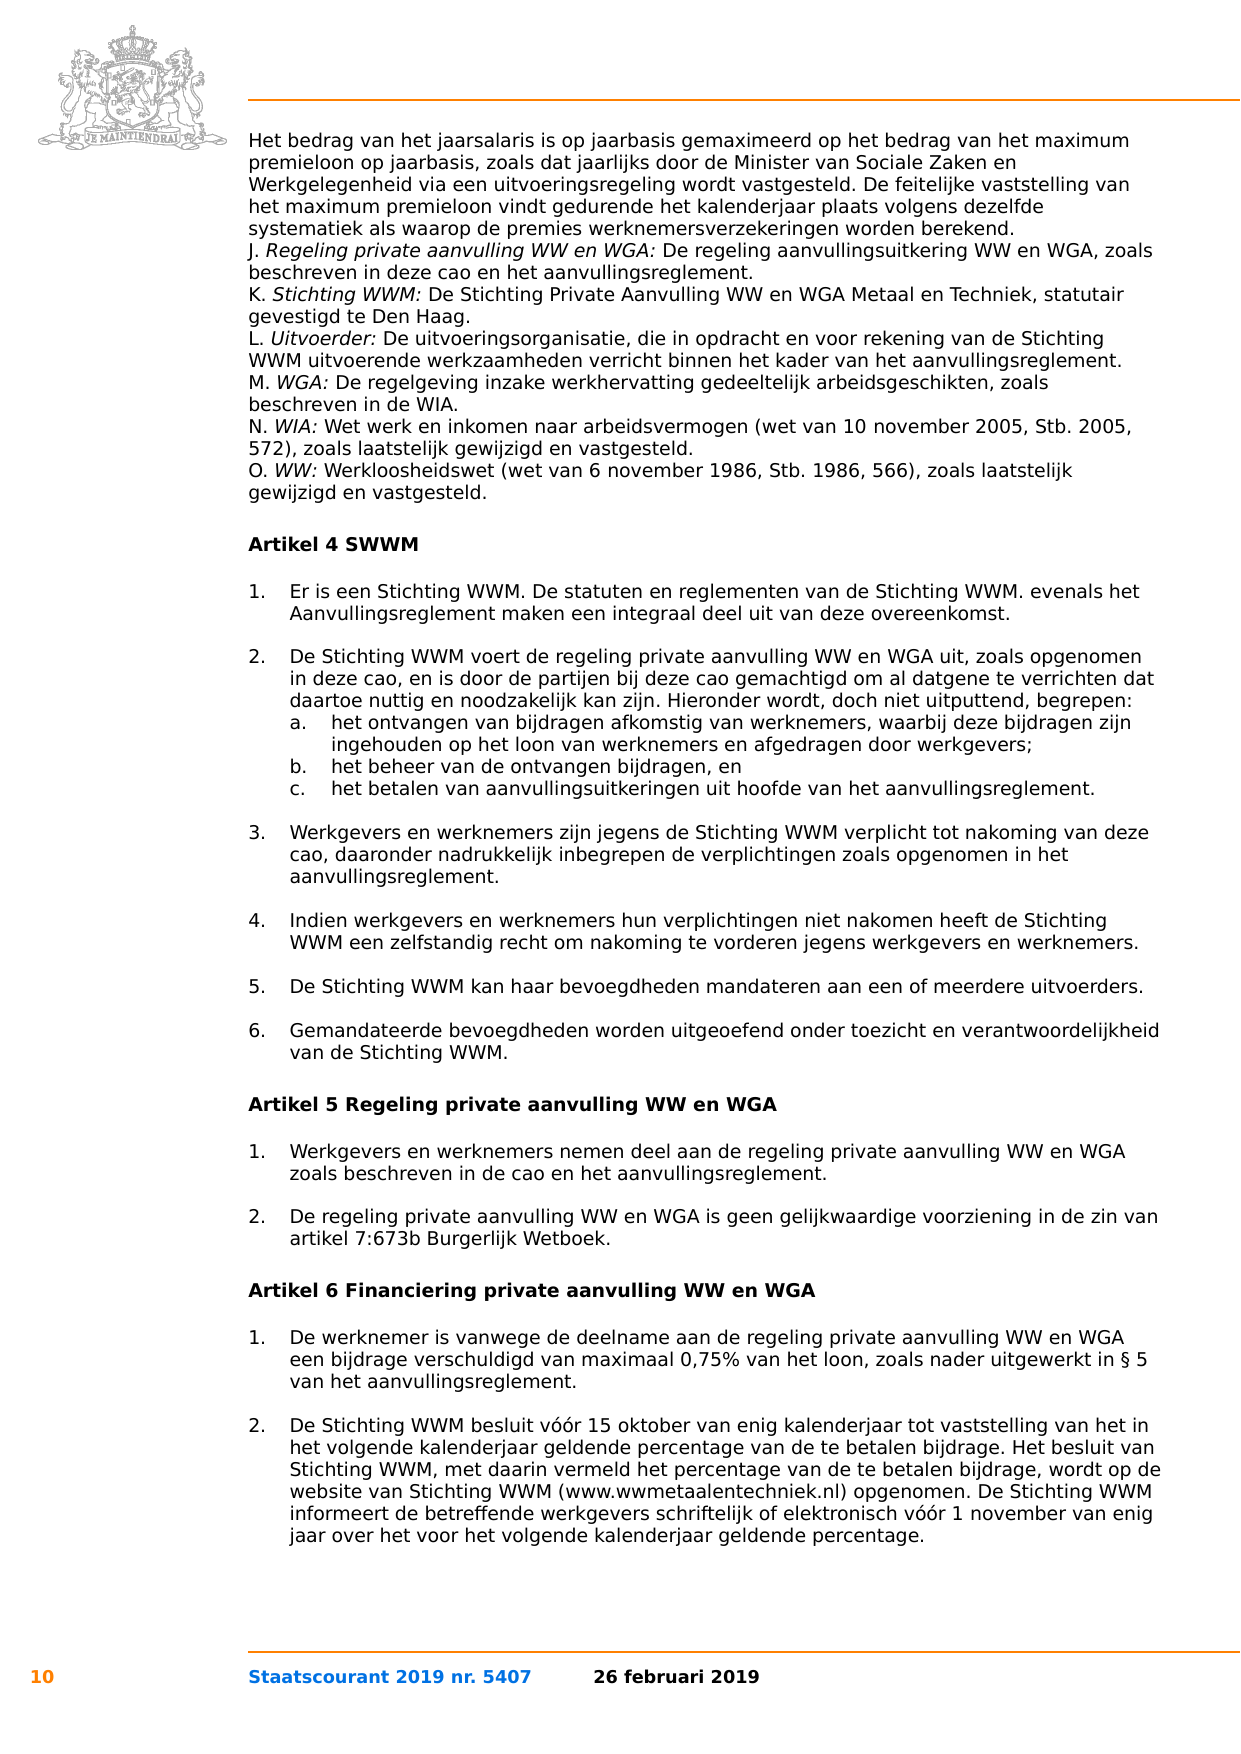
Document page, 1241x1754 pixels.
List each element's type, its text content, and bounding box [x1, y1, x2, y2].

subtitle Artikel 4 SWWM [248, 533, 1163, 556]
text 6. Gemandateerde bevoegdheden worden uitgeoefend onder toezicht en verantwoordelijkheid van de Stichting WWM. [248, 1019, 1163, 1063]
text M. WGA: De regelgeving inzake werkhervatting gedeeltelijk arbeidsgeschikten, zoals beschreven in de WIA. [248, 372, 1163, 416]
text 1. Er is een Stichting WWM. De statuten en reglementen van de Stichting WWM. evenals het Aanvullingsreglement maken een integraal deel uit van deze overeenkomst. [248, 581, 1163, 624]
subtitle Artikel 5 Regeling private aanvulling WW en WGA [248, 1093, 1163, 1116]
text 4. Indien werkgevers en werknemers hun verplichtingen niet nakomen heeft de Stichting WWM een zelfstandig recht om nakoming te vorderen jegens werkgevers en werknemers. [248, 910, 1163, 954]
text 2. De regeling private aanvulling WW en WGA is geen gelijkwaardige voorziening in de zin van artikel 7:673b Burgerlijk Wetboek. [248, 1206, 1163, 1250]
text b. het beheer van de ontvangen bijdragen, en [289, 756, 1163, 778]
text 1. Werkgevers en werknemers nemen deel aan de regeling private aanvulling WW en WGA zoals beschreven in de cao en het aanvullingsreglement. [248, 1141, 1163, 1184]
subtitle Artikel 6 Financiering private aanvulling WW en WGA [248, 1280, 1163, 1302]
text c. het betalen van aanvullingsuitkeringen uit hoofde van het aanvullingsreglement. [289, 778, 1163, 800]
text 3. Werkgevers en werknemers zijn jegens de Stichting WWM verplicht tot nakoming van deze cao, daaronder nadrukkelijk inbegrepen de verplichtingen zoals opgenomen in het aanvullingsreglement. [248, 822, 1163, 888]
text 2. De Stichting WWM besluit vóór 15 oktober van enig kalenderjaar tot vaststelling van het in het volgende kalenderjaar geldende percentage van de te betalen bijdrage. Het besluit van Stichting WWM, met daarin vermeld het percentage van de te betalen bijdrage, wordt op de website van Stichting WWM (www.wwmetaalentechniek.nl) opgenomen. De Stichting WWM informeert de betreffende werkgevers schriftelijk of elektronisch vóór 1 november van enig jaar over het voor het volgende kalenderjaar geldende percentage. [248, 1415, 1163, 1547]
picture [38, 25, 227, 150]
text K. Stichting WWM: De Stichting Private Aanvulling WW en WGA Metaal en Techniek, statutair gevestigd te Den Haag. [248, 284, 1163, 328]
text 1. De werknemer is vanwege de deelname aan de regeling private aanvulling WW en WGA een bijdrage verschuldigd van maximaal 0,75% van het loon, zoals nader uitgewerkt in § 5 van het aanvullingsreglement. [248, 1327, 1163, 1393]
text a. het ontvangen van bijdragen afkomstig van werknemers, waarbij deze bijdragen zijn ingehouden op het loon van werknemers en afgedragen door werkgevers; [289, 712, 1163, 756]
text O. WW: Werkloosheidswet (wet van 6 november 1986, Stb. 1986, 566), zoals laatstelijk gewijzigd en vastgesteld. [248, 459, 1163, 503]
text Het bedrag van het jaarsalaris is op jaarbasis gemaximeerd op het bedrag van het maximum premieloon op jaarbasis, zoals dat jaarlijks door de Minister van Sociale Zaken en Werkgelegenheid via een uitvoeringsregeling wordt vastgesteld. De feitelijke vaststelling van het maximum premieloon vindt gedurende het kalenderjaar plaats volgens dezelfde systematiek als waarop de premies werknemersverzekeringen worden berekend. [248, 130, 1163, 240]
text 5. De Stichting WWM kan haar bevoegdheden mandateren aan een of meerdere uitvoerders. [248, 976, 1163, 998]
text N. WIA: Wet werk en inkomen naar arbeidsvermogen (wet van 10 november 2005, Stb. 2005, 572), zoals laatstelijk gewijzigd en vastgesteld. [248, 416, 1163, 459]
text 2. De Stichting WWM voert de regeling private aanvulling WW en WGA uit, zoals opgenomen in deze cao, en is door de partijen bij deze cao gemachtigd om al datgene te verrichten dat daartoe nuttig en noodzakelijk kan zijn. Hieronder wordt, doch niet uitputtend, begrepen: [248, 646, 1163, 712]
text J. Regeling private aanvulling WW en WGA: De regeling aanvullingsuitkering WW en WGA, zoals beschreven in deze cao en het aanvullingsreglement. [248, 240, 1163, 284]
text L. Uitvoerder: De uitvoeringsorganisatie, die in opdracht en voor rekening van de Stichting WWM uitvoerende werkzaamheden verricht binnen het kader van het aanvullingsreglement. [248, 328, 1163, 372]
